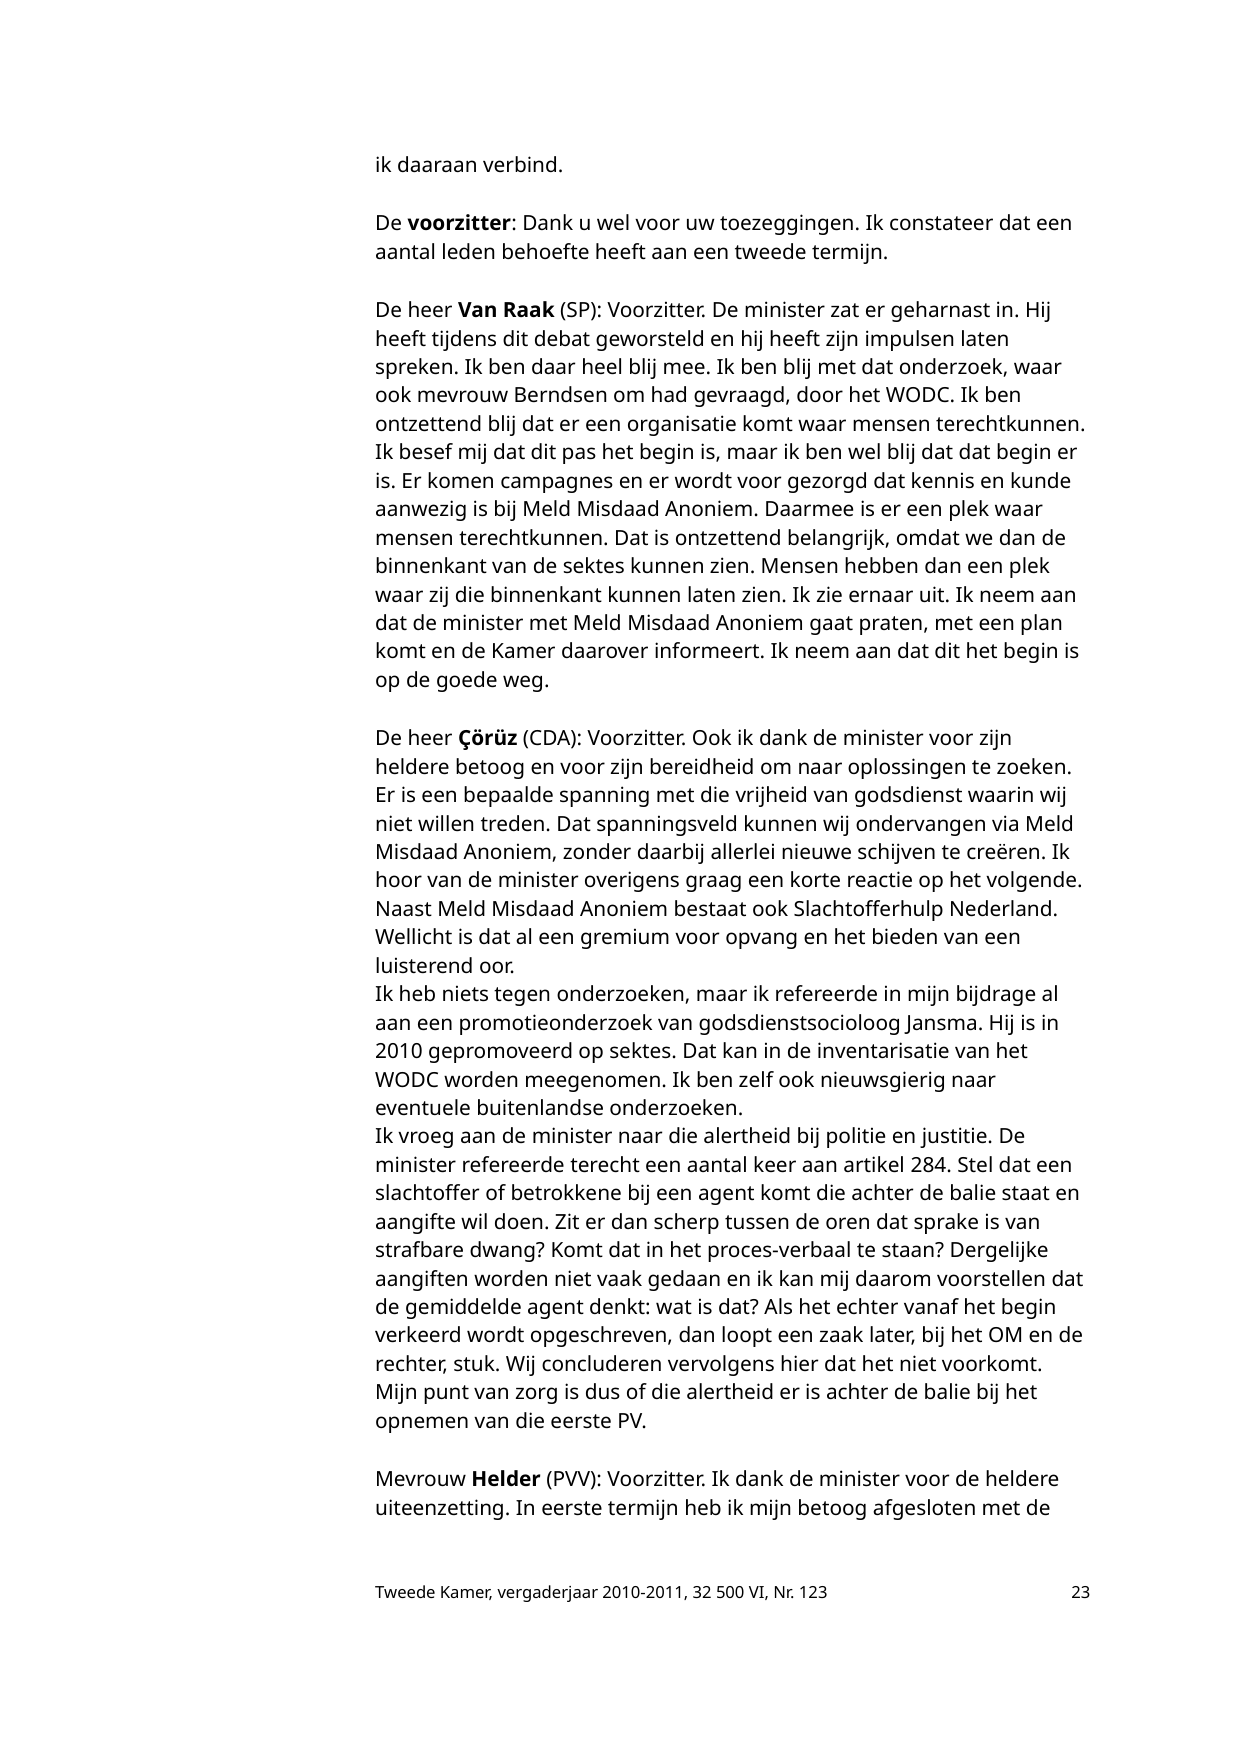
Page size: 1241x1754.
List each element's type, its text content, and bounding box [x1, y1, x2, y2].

text Mevrouw Helder (PVV): Voorzitter. Ik dank de minister voor de heldere uiteenzetting. In eerste termijn heb ik mijn betoog afgesloten met de [375, 1464, 1090, 1521]
text De voorzitter: Dank u wel voor uw toezeggingen. Ik constateer dat een aantal leden behoefte heeft aan een tweede termijn. [375, 208, 1090, 265]
text ik daaraan verbind. [375, 150, 1090, 178]
text Ik heb niets tegen onderzoeken, maar ik refereerde in mijn bijdrage al aan een promotieonderzoek van godsdienstsocioloog Jansma. Hij is in 2010 gepromoveerd op sektes. Dat kan in de inventarisatie van het WODC worden meegenomen. Ik ben zelf ook nieuwsgierig naar eventuele buitenlandse onderzoeken. [375, 979, 1090, 1122]
text De heer Çörüz (CDA): Voorzitter. Ook ik dank de minister voor zijn heldere betoog en voor zijn bereidheid om naar oplossingen te zoeken. Er is een bepaalde spanning met die vrijheid van godsdienst waarin wij niet willen treden. Dat spanningsveld kunnen wij ondervangen via Meld Misdaad Anoniem, zonder daarbij allerlei nieuwe schijven te creëren. Ik hoor van de minister overigens graag een korte reactie op het volgende. Naast Meld Misdaad Anoniem bestaat ook Slachtofferhulp Nederland. Wellicht is dat al een gremium voor opvang en het bieden van een luisterend oor. [375, 723, 1090, 979]
text De heer Van Raak (SP): Voorzitter. De minister zat er geharnast in. Hij heeft tijdens dit debat geworsteld en hij heeft zijn impulsen laten spreken. Ik ben daar heel blij mee. Ik ben blij met dat onderzoek, waar ook mevrouw Berndsen om had gevraagd, door het WODC. Ik ben ontzettend blij dat er een organisatie komt waar mensen terechtkunnen. Ik besef mij dat dit pas het begin is, maar ik ben wel blij dat dat begin er is. Er komen campagnes en er wordt voor gezorgd dat kennis en kunde aanwezig is bij Meld Misdaad Anoniem. Daarmee is er een plek waar mensen terechtkunnen. Dat is ontzettend belangrijk, omdat we dan de binnenkant van de sektes kunnen zien. Mensen hebben dan een plek waar zij die binnenkant kunnen laten zien. Ik zie ernaar uit. Ik neem aan dat de minister met Meld Misdaad Anoniem gaat praten, met een plan komt en de Kamer daarover informeert. Ik neem aan dat dit het begin is op de goede weg. [375, 295, 1090, 693]
text Ik vroeg aan de minister naar die alertheid bij politie en justitie. De minister refereerde terecht een aantal keer aan artikel 284. Stel dat een slachtoffer of betrokkene bij een agent komt die achter de balie staat en aangifte wil doen. Zit er dan scherp tussen de oren dat sprake is van strafbare dwang? Komt dat in het proces-verbaal te staan? Dergelijke aangiften worden niet vaak gedaan en ik kan mij daarom voorstellen dat de gemiddelde agent denkt: wat is dat? Als het echter vanaf het begin verkeerd wordt opgeschreven, dan loopt een zaak later, bij het OM en de rechter, stuk. Wij concluderen vervolgens hier dat het niet voorkomt. Mijn punt van zorg is dus of die alertheid er is achter de balie bij het opnemen van die eerste PV. [375, 1122, 1090, 1434]
